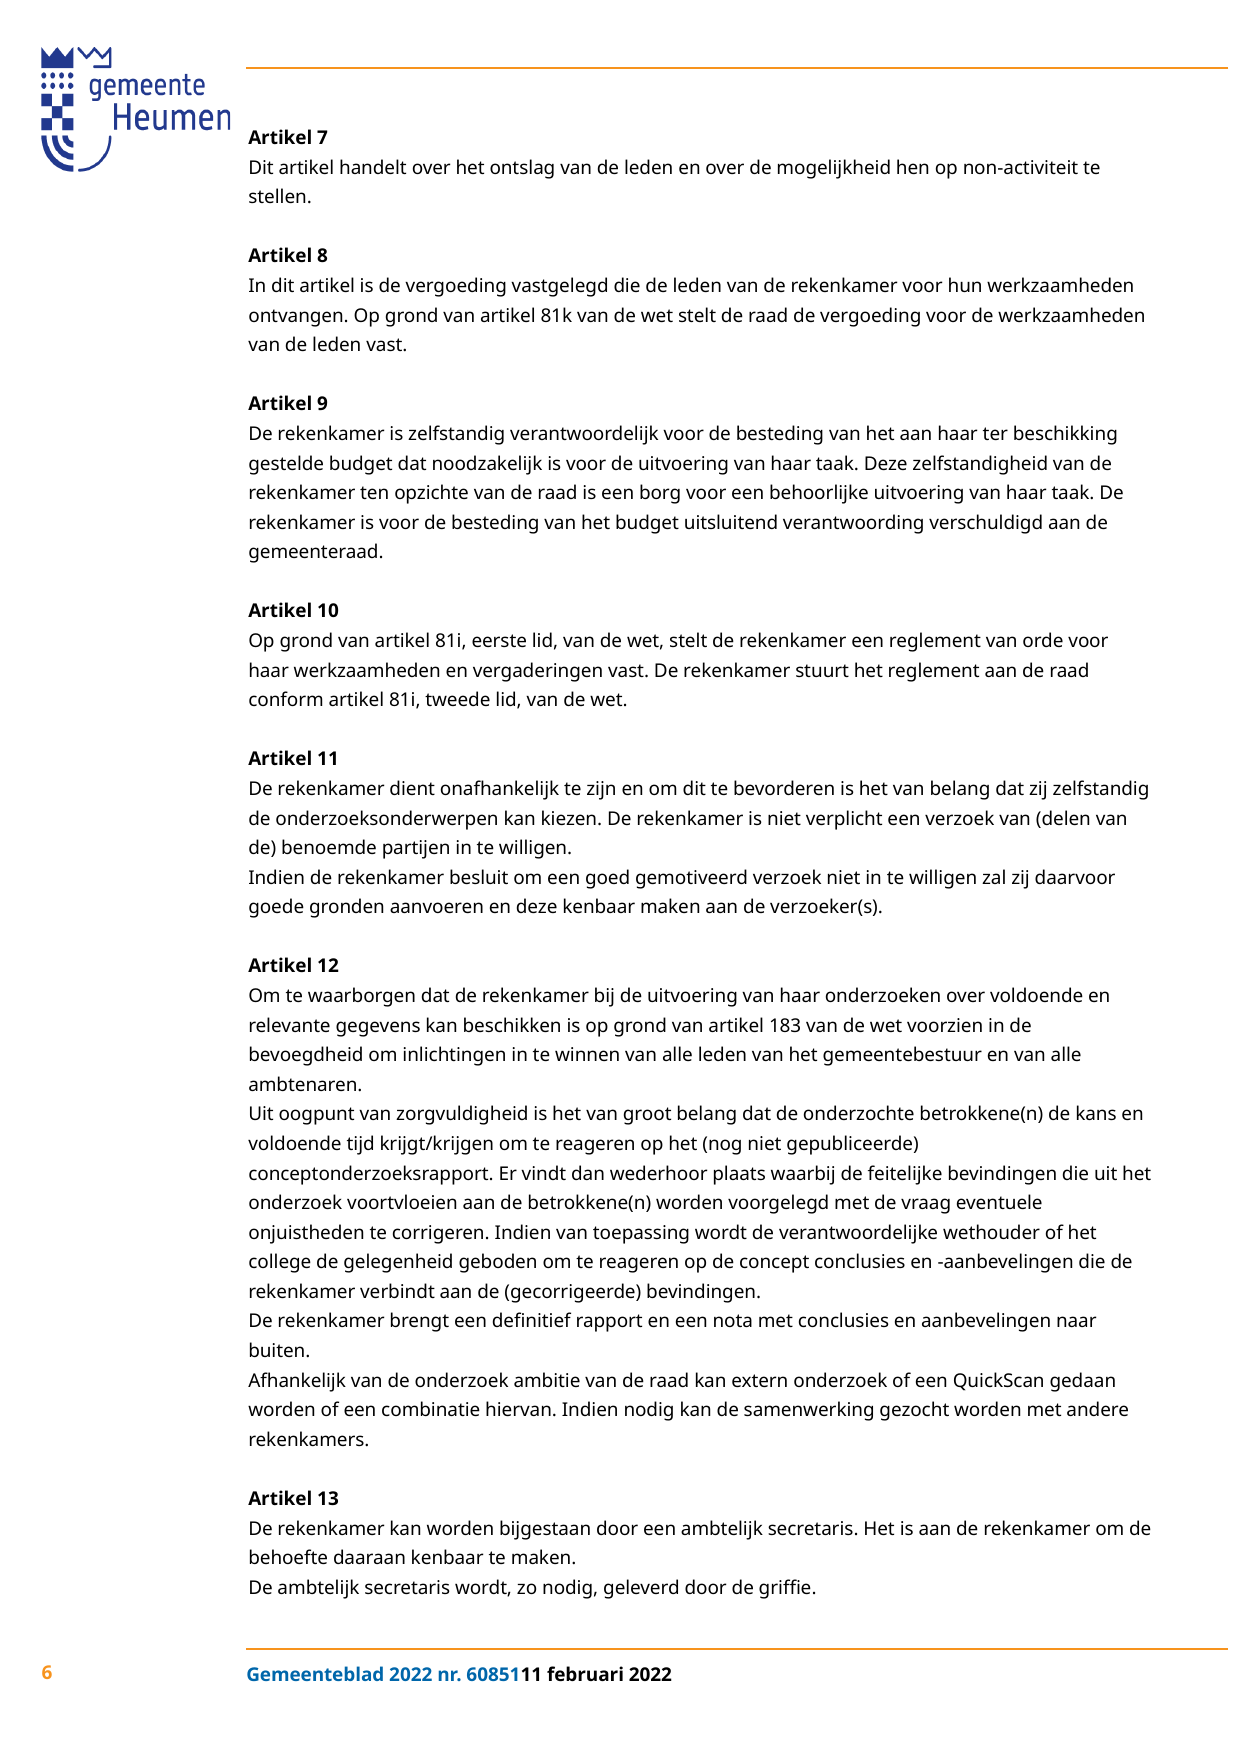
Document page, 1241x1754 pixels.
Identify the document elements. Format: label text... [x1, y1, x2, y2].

text Op grond van artikel 81i, eerste lid, van de wet, stelt de rekenkamer een reglement van orde voor haar werkzaamheden en vergaderingen vast. De rekenkamer stuurt het reglement aan de raad conform artikel 81i, tweede lid, van de wet. [248, 627, 1152, 712]
text De rekenkamer dient onafhankelijk te zijn en om dit te bevorderen is het van belang dat zij zelfstandig de onderzoeksonderwerpen kan kiezen. De rekenkamer is niet verplicht een verzoek van (delen van de) benoemde partijen in te willigen. [248, 775, 1152, 860]
text In dit artikel is de vergoeding vastgelegd die de leden van de rekenkamer voor hun werkzaamheden ontvangen. Op grond van artikel 81k van de wet stelt de raad de vergoeding voor de werkzaamheden van de leden vast. [248, 272, 1152, 357]
text Indien de rekenkamer besluit om een goed gemotiveerd verzoek niet in te willigen zal zij daarvoor goede gronden aanvoeren en deze kenbaar maken aan de verzoeker(s). [248, 864, 1152, 919]
text Artikel 11 [248, 746, 1152, 771]
text De rekenkamer is zelfstandig verantwoordelijk voor de besteding van het aan haar ter beschikking gestelde budget dat noodzakelijk is voor de uitvoering van haar taak. Deze zelfstandigheid van de rekenkamer ten opzichte van de raad is een borg voor een behoorlijke uitvoering van haar taak. De rekenkamer is voor de besteding van het budget uitsluitend verantwoording verschuldigd aan de gemeenteraad. [248, 420, 1152, 564]
text Artikel 10 [248, 598, 1152, 623]
text De rekenkamer kan worden bijgestaan door een ambtelijk secretaris. Het is aan de rekenkamer om de behoefte daaraan kenbaar te maken. [248, 1515, 1152, 1570]
text De ambtelijk secretaris wordt, zo nodig, geleverd door de griffie. [248, 1574, 1152, 1600]
text Artikel 9 [248, 391, 1152, 416]
text Artikel 8 [248, 243, 1152, 268]
text Afhankelijk van de onderzoek ambitie van de raad kan extern onderzoek of een QuickScan gedaan worden of een combinatie hiervan. Indien nodig kan de samenwerking gezocht worden met andere rekenkamers. [248, 1367, 1152, 1452]
picture [41, 47, 231, 172]
text Dit artikel handelt over het ontslag van de leden en over de mogelijkheid hen op non-activiteit te stellen. [248, 154, 1152, 209]
text Artikel 7 [248, 124, 1152, 150]
text De rekenkamer brengt een definitief rapport en een nota met conclusies en aanbevelingen naar buiten. [248, 1308, 1152, 1363]
text Artikel 12 [248, 953, 1152, 978]
text Artikel 13 [248, 1485, 1152, 1511]
text Uit oogpunt van zorgvuldigheid is het van groot belang dat de onderzochte betrokkene(n) de kans en voldoende tijd krijgt/krijgen om te reageren op het (nog niet gepubliceerde) conceptonderzoeksrapport. Er vindt dan wederhoor plaats waarbij de feitelijke bevindingen die uit het onderzoek voortvloeien aan de betrokkene(n) worden voorgelegd met de vraag eventuele onjuistheden te corrigeren. Indien van toepassing wordt de verantwoordelijke wethouder of het college de gelegenheid geboden om te reageren op de concept conclusies en -aanbevelingen die de rekenkamer verbindt aan de (gecorrigeerde) bevindingen. [248, 1101, 1152, 1304]
text Om te waarborgen dat de rekenkamer bij de uitvoering van haar onderzoeken over voldoende en relevante gegevens kan beschikken is op grond van artikel 183 van de wet voorzien in de bevoegdheid om inlichtingen in te winnen van alle leden van het gemeentebestuur en van alle ambtenaren. [248, 982, 1152, 1097]
